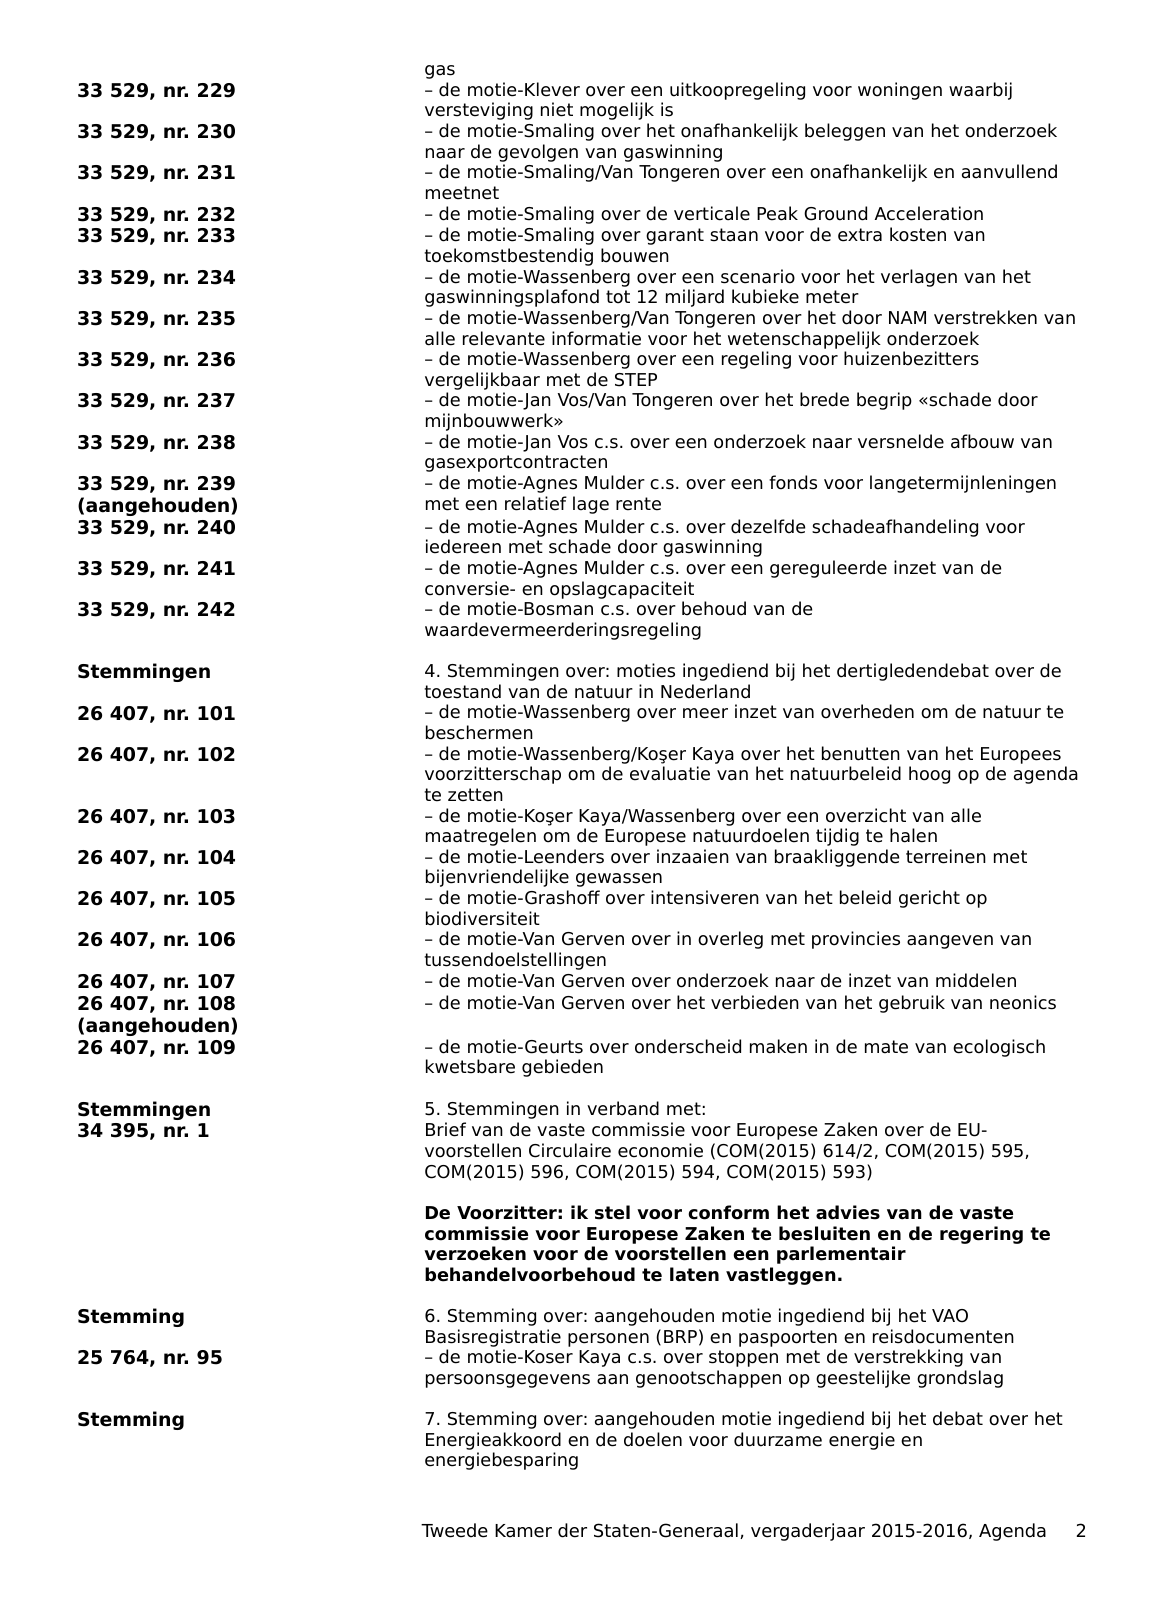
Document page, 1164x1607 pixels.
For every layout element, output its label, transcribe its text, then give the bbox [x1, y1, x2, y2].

table_cell 26 407, nr. 105 [77, 888, 401, 929]
table_cell 7. Stemming over: aangehouden motie ingediend bij het debat over het Energieakkoord en de doelen voor duurzame energie en energiebesparing [418, 1409, 1087, 1471]
table_cell gas [418, 59, 1087, 80]
table_cell [401, 1409, 418, 1471]
table_cell [401, 744, 418, 806]
table_cell 33 529, nr. 239 (aangehouden) [77, 473, 401, 517]
table_cell 33 529, nr. 237 [77, 390, 401, 432]
table_cell 26 407, nr. 109 [77, 1037, 401, 1078]
table_cell De Voorzitter: ik stel voor conform het advies van de vaste commissie voor Europese Zaken te besluiten en de regering te verzoeken voor de voorstellen een parlementair behandelvoorbehoud te laten vastleggen. [418, 1203, 1087, 1285]
table_cell [418, 1389, 1087, 1409]
table_cell Stemmingen [77, 661, 401, 702]
table_cell [401, 1203, 418, 1285]
table_cell – de motie-Bosman c.s. over behoud van de waardevermeerderingsregeling [418, 599, 1087, 641]
table_cell [77, 1389, 401, 1409]
table_cell [401, 806, 418, 847]
table_cell [418, 1182, 1087, 1203]
table_cell [418, 1285, 1087, 1306]
table_cell 33 529, nr. 236 [77, 349, 401, 390]
table_cell – de motie-Geurts over onderscheid maken in de mate van ecologisch kwetsbare gebieden [418, 1037, 1087, 1078]
table_cell [401, 349, 418, 390]
table_cell – de motie-Smaling over garant staan voor de extra kosten van toekomstbestendig bouwen [418, 225, 1087, 267]
table_cell [401, 599, 418, 641]
table_cell Brief van de vaste commissie voor Europese Zaken over de EU-voorstellen Circulaire economie (COM(2015) 614/2, COM(2015) 595, COM(2015) 596, COM(2015) 594, COM(2015) 593) [418, 1120, 1087, 1182]
table_cell [401, 225, 418, 267]
table_cell [401, 1306, 418, 1347]
table_cell [401, 1037, 418, 1078]
table_cell 26 407, nr. 102 [77, 744, 401, 806]
table_cell 26 407, nr. 101 [77, 703, 401, 744]
table_cell Stemming [77, 1409, 401, 1471]
table_cell 6. Stemming over: aangehouden motie ingediend bij het VAO Basisregistratie personen (BRP) en paspoorten en reisdocumenten [418, 1306, 1087, 1347]
table_cell 26 407, nr. 103 [77, 806, 401, 847]
table_cell [401, 1285, 418, 1306]
table_cell [401, 267, 418, 308]
table_cell – de motie-Agnes Mulder c.s. over dezelfde schadeafhandeling voor iedereen met schade door gaswinning [418, 517, 1087, 558]
table_cell [77, 641, 401, 661]
table_cell [401, 80, 418, 121]
table_cell [401, 390, 418, 432]
table_cell [77, 1078, 401, 1098]
table_cell 25 764, nr. 95 [77, 1347, 401, 1388]
table_cell – de motie-Van Gerven over onderzoek naar de inzet van middelen [418, 971, 1087, 993]
table_cell [401, 1120, 418, 1182]
table_cell 33 529, nr. 230 [77, 121, 401, 162]
table_cell [418, 641, 1087, 661]
table_cell [401, 162, 418, 203]
table_cell [418, 1078, 1087, 1098]
table_cell [401, 1389, 418, 1409]
table_cell 26 407, nr. 104 [77, 847, 401, 888]
table_cell 26 407, nr. 107 [77, 971, 401, 993]
table_cell – de motie-Agnes Mulder c.s. over een gereguleerde inzet van de conversie- en opslagcapaciteit [418, 558, 1087, 599]
table_cell – de motie-Grashoff over intensiveren van het beleid gericht op biodiversiteit [418, 888, 1087, 929]
table_cell [77, 1182, 401, 1203]
table_cell – de motie-Agnes Mulder c.s. over een fonds voor langetermijnleningen met een relatief lage rente [418, 473, 1087, 517]
table_cell – de motie-Van Gerven over het verbieden van het gebruik van neonics [418, 993, 1087, 1037]
table_cell [401, 473, 418, 517]
table_cell [401, 121, 418, 162]
table_cell 33 529, nr. 231 [77, 162, 401, 203]
table_cell Stemmingen [77, 1099, 401, 1120]
table_cell 33 529, nr. 229 [77, 80, 401, 121]
table_cell [401, 204, 418, 225]
table_cell [401, 888, 418, 929]
table_cell – de motie-Smaling over het onafhankelijk beleggen van het onderzoek naar de gevolgen van gaswinning [418, 121, 1087, 162]
table_cell – de motie-Wassenberg over een scenario voor het verlagen van het gaswinningsplafond tot 12 miljard kubieke meter [418, 267, 1087, 308]
table_cell [401, 641, 418, 661]
table_cell [401, 1182, 418, 1203]
table_cell – de motie-Leenders over inzaaien van braakliggende terreinen met bijenvriendelijke gewassen [418, 847, 1087, 888]
table_cell 33 529, nr. 233 [77, 225, 401, 267]
table_cell [401, 929, 418, 971]
table_cell [77, 1203, 401, 1285]
table_cell [401, 661, 418, 702]
table_cell [401, 1347, 418, 1388]
table_cell 4. Stemmingen over: moties ingediend bij het dertigledendebat over de toestand van de natuur in Nederland [418, 661, 1087, 702]
table_cell – de motie-Wassenberg/Van Tongeren over het door NAM verstrekken van alle relevante informatie voor het wetenschappelijk onderzoek [418, 308, 1087, 349]
table_cell – de motie-Wassenberg over een regeling voor huizenbezitters vergelijkbaar met de STEP [418, 349, 1087, 390]
table_cell [77, 59, 401, 80]
table_cell 33 529, nr. 238 [77, 432, 401, 473]
table_cell – de motie-Koşer Kaya/Wassenberg over een overzicht van alle maatregelen om de Europese natuurdoelen tijdig te halen [418, 806, 1087, 847]
table_cell 33 529, nr. 232 [77, 204, 401, 225]
table_cell – de motie-Koser Kaya c.s. over stoppen met de verstrekking van persoonsgegevens aan genootschappen op geestelijke grondslag [418, 1347, 1087, 1388]
table_cell [401, 1099, 418, 1120]
table_cell – de motie-Jan Vos c.s. over een onderzoek naar versnelde afbouw van gasexportcontracten [418, 432, 1087, 473]
table_cell [401, 847, 418, 888]
table_cell [401, 59, 418, 80]
table_cell [401, 558, 418, 599]
table_cell [401, 517, 418, 558]
table_cell [401, 703, 418, 744]
table_cell 34 395, nr. 1 [77, 1120, 401, 1182]
table_cell – de motie-Wassenberg over meer inzet van overheden om de natuur te beschermen [418, 703, 1087, 744]
table_cell [401, 971, 418, 993]
table_cell – de motie-Klever over een uitkoopregeling voor woningen waarbij versteviging niet mogelijk is [418, 80, 1087, 121]
table_cell 33 529, nr. 240 [77, 517, 401, 558]
table_cell [401, 1078, 418, 1098]
table_cell 26 407, nr. 108 (aangehouden) [77, 993, 401, 1037]
table_cell [401, 993, 418, 1037]
table_cell 5. Stemmingen in verband met: [418, 1099, 1087, 1120]
table_cell [77, 1285, 401, 1306]
table_cell 33 529, nr. 241 [77, 558, 401, 599]
table_cell – de motie-Van Gerven over in overleg met provincies aangeven van tussendoelstellingen [418, 929, 1087, 971]
table_cell [401, 432, 418, 473]
table_cell – de motie-Smaling over de verticale Peak Ground Acceleration [418, 204, 1087, 225]
table_cell [401, 308, 418, 349]
table_cell 26 407, nr. 106 [77, 929, 401, 971]
table_cell – de motie-Smaling/Van Tongeren over een onafhankelijk en aanvullend meetnet [418, 162, 1087, 203]
table_cell – de motie-Wassenberg/Koşer Kaya over het benutten van het Europees voorzitterschap om de evaluatie van het natuurbeleid hoog op de agenda te zetten [418, 744, 1087, 806]
table_cell – de motie-Jan Vos/Van Tongeren over het brede begrip «schade door mijnbouwwerk» [418, 390, 1087, 432]
table_cell 33 529, nr. 234 [77, 267, 401, 308]
table_cell Stemming [77, 1306, 401, 1347]
table_cell 33 529, nr. 235 [77, 308, 401, 349]
table_cell 33 529, nr. 242 [77, 599, 401, 641]
